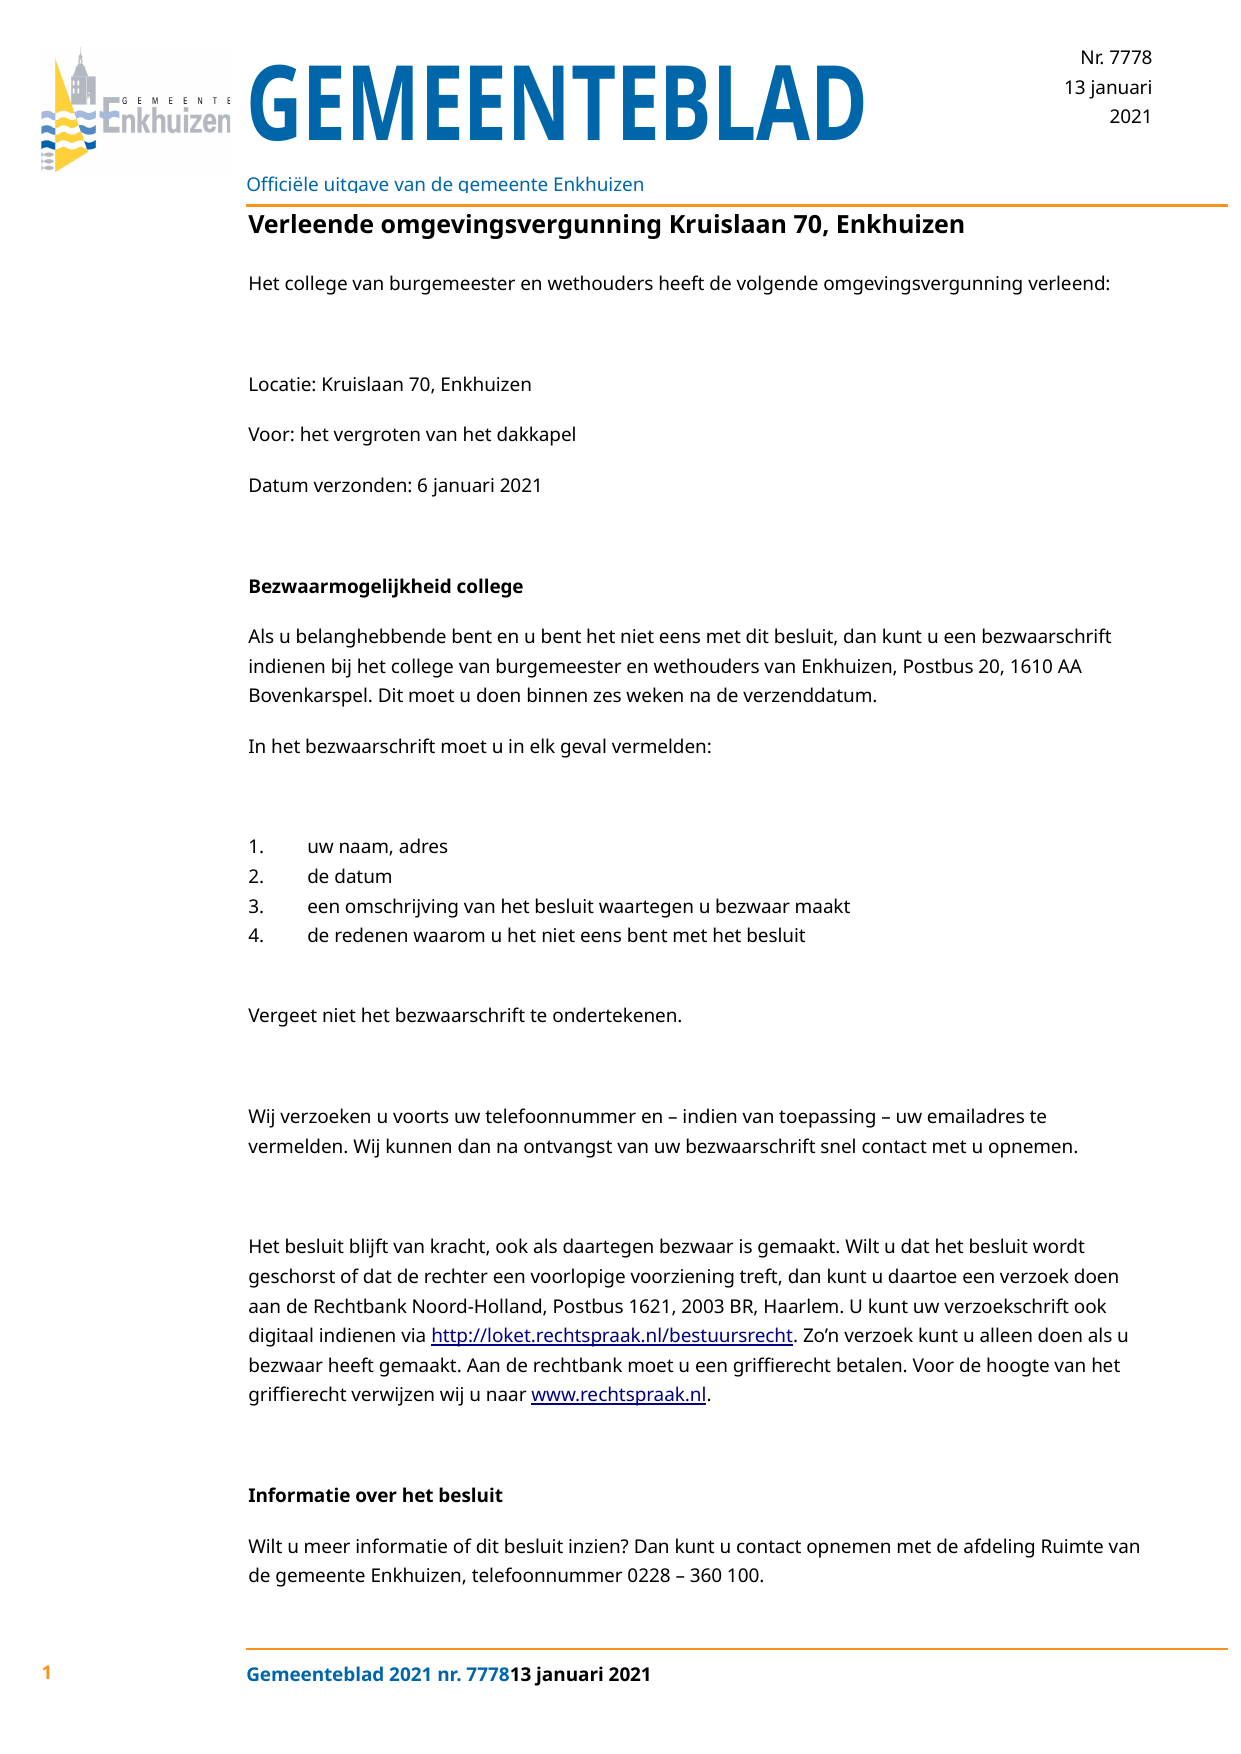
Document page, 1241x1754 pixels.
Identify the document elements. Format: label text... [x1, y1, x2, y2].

text Bezwaarmogelijkheid college [248, 573, 1152, 598]
text Verleende omgevingsvergunning Kruislaan 70, Enkhuizen [248, 207, 1152, 241]
list een omschrijving van het besluit waartegen u bezwaar maakt [248, 893, 1152, 918]
text Het besluit blijft van kracht, ook als daartegen bezwaar is gemaakt. Wilt u dat het besluit wordt geschorst of dat de rechter een voorlopige voorziening treft, dan kunt u daartoe een verzoek doen aan de Rechtbank Noord-Holland, Postbus 1621, 2003 BR, Haarlem. U kunt uw verzoekschrift ook digitaal indienen via http://loket.rechtspraak.nl/bestuursrecht. Zo’n verzoek kunt u alleen doen als u bezwaar heeft gemaakt. Aan de rechtbank moet u een griffierecht betalen. Voor de hoogte van het griffierecht verwijzen wij u naar www.rechtspraak.nl. [248, 1234, 1152, 1407]
text Wij verzoeken u voorts uw telefoonnummer en – indien van toepassing – uw emailadres te vermelden. Wij kunnen dan na ontvangst van uw bezwaarschrift snel contact met u opnemen. [248, 1103, 1152, 1158]
text Vergeet niet het bezwaarschrift te ondertekenen. [248, 1002, 1152, 1028]
text Wilt u meer informatie of dit besluit inzien? Dan kunt u contact opnemen met de afdeling Ruimte van de gemeente Enkhuizen, telefoonnummer 0228 – 360 100. [248, 1533, 1152, 1588]
text Datum verzonden: 6 januari 2021 [248, 472, 1152, 498]
text Voor: het vergroten van het dakkapel [248, 422, 1152, 447]
text Locatie: Kruislaan 70, Enkhuizen [248, 371, 1152, 397]
text In het bezwaarschrift moet u in elk geval vermelden: [248, 733, 1152, 758]
text Informatie over het besluit [248, 1482, 1152, 1508]
text Het college van burgemeester en wethouders heeft de volgende omgevingsvergunning verleend: [248, 270, 1152, 296]
list de redenen waarom u het niet eens bent met het besluit [248, 922, 1152, 948]
text Als u belanghebbende bent en u bent het niet eens met dit besluit, dan kunt u een bezwaarschrift indienen bij het college van burgemeester en wethouders van Enkhuizen, Postbus 20, 1610 AA Bovenkarspel. Dit moet u doen binnen zes weken na de verzenddatum. [248, 623, 1152, 708]
list de datum [248, 863, 1152, 889]
list uw naam, adres [248, 834, 1152, 859]
picture [41, 47, 231, 172]
